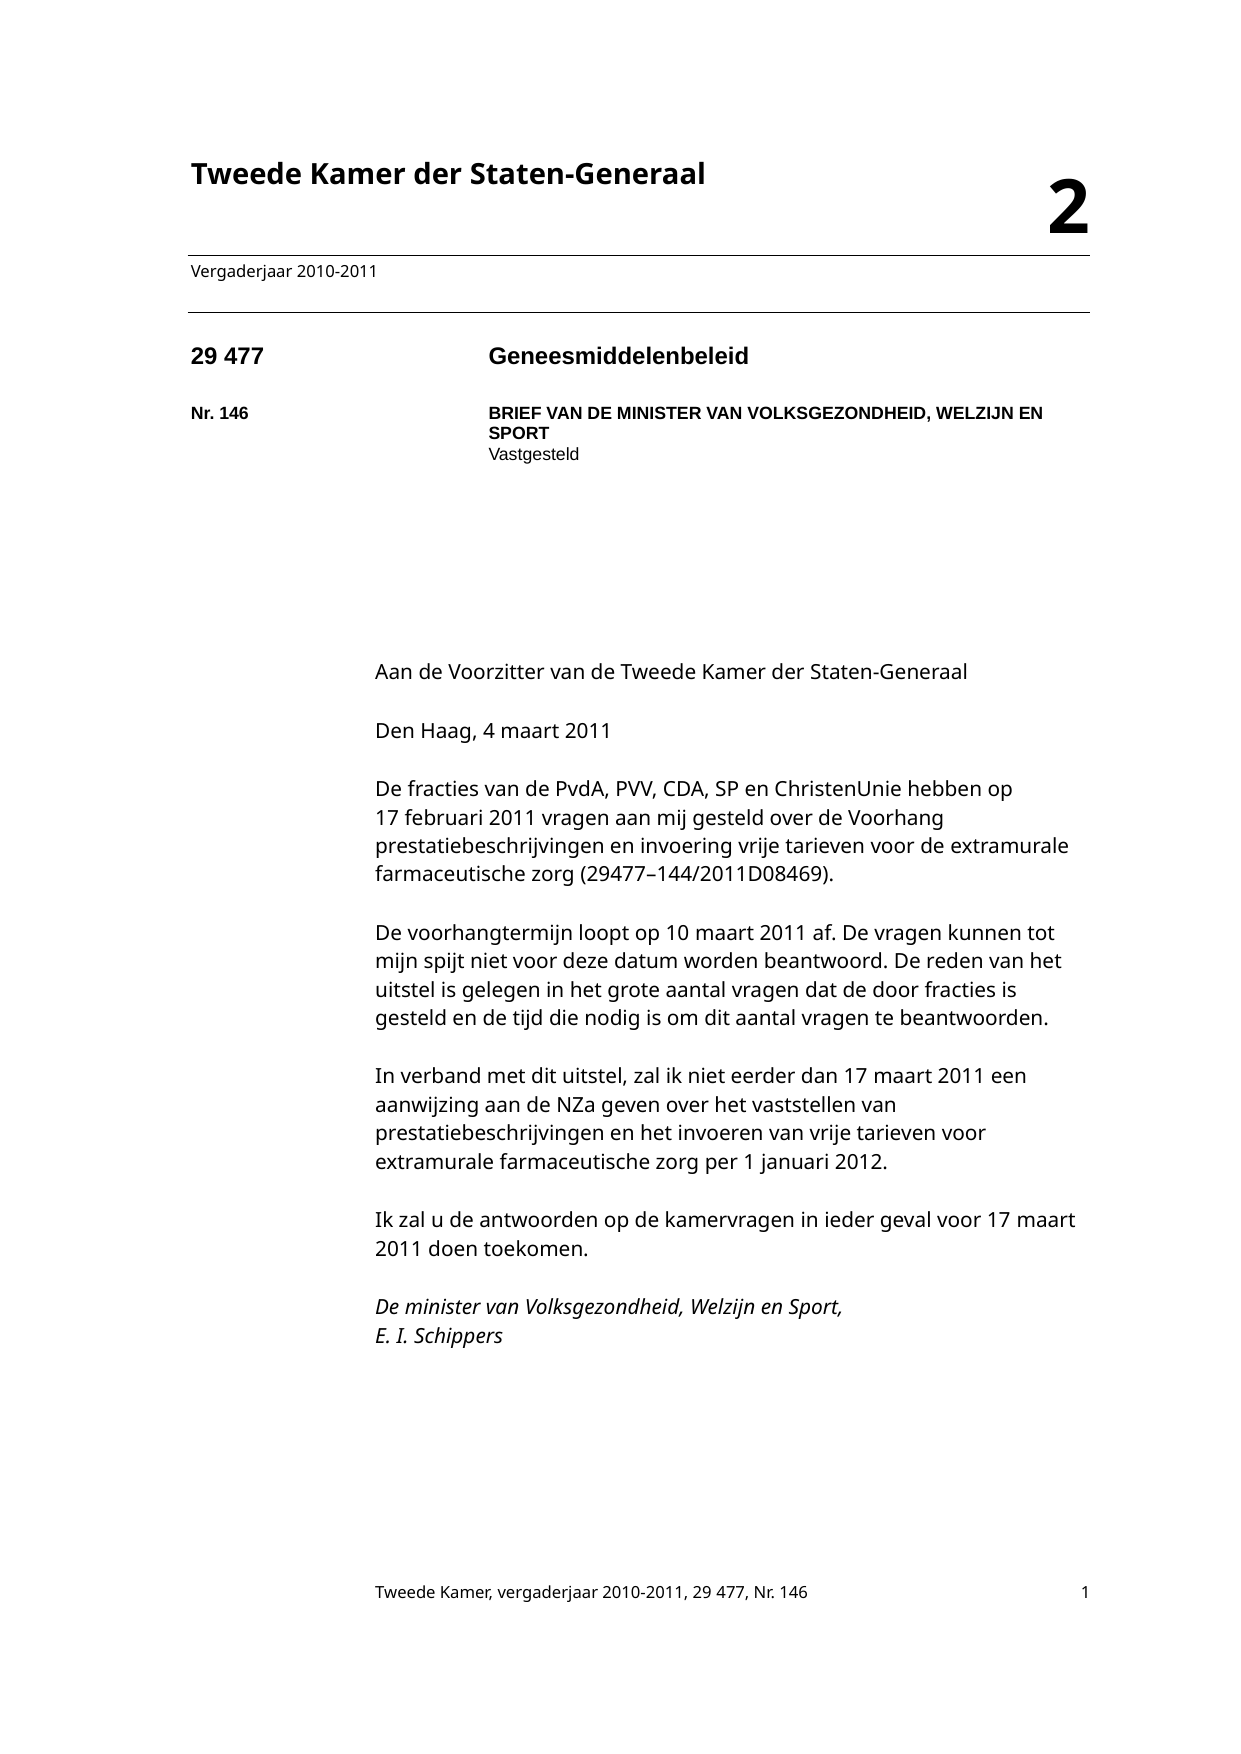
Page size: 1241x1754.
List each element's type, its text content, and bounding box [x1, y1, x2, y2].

table_header Tweede Kamer der Staten-Generaal [188, 150, 909, 255]
table_cell Geneesmiddelenbeleid [485, 339, 1090, 399]
text De minister van Volksgezondheid, Welzijn en Sport, [375, 1292, 1090, 1321]
table_cell [485, 313, 1090, 339]
text De voorhangtermijn loopt op 10 maart 2011 af. De vragen kunnen tot mijn spijt niet voor deze datum worden beantwoord. De reden van het uitstel is gelegen in het grote aantal vragen dat de door fracties is gesteld en de tijd die nodig is om dit aantal vragen te beantwoorden. [375, 918, 1090, 1032]
text Ik zal u de antwoorden op de kamervragen in ieder geval voor 17 maart 2011 doen toekomen. [375, 1205, 1090, 1262]
text De fracties van de PvdA, PVV, CDA, SP en ChristenUnie hebben op 17 februari 2011 vragen aan mij gesteld over de Voorhang prestatiebeschrijvingen en invoering vrije tarieven voor de extramurale farmaceutische zorg (29477–144/2011D08469). [375, 774, 1090, 888]
text Aan de Voorzitter van de Tweede Kamer der Staten-Generaal [375, 657, 1090, 686]
table_header 2 [910, 150, 1090, 255]
table_cell BRIEF VAN DE MINISTER VAN VOLKSGEZONDHEID, WELZIJN EN SPORT Vastgesteld [485, 399, 1090, 539]
table_cell [188, 313, 485, 339]
table_cell Nr. 146 [188, 399, 485, 539]
table_cell 29 477 [188, 339, 485, 399]
table_cell [485, 256, 1090, 312]
text E. I. Schippers [375, 1321, 1090, 1349]
text In verband met dit uitstel, zal ik niet eerder dan 17 maart 2011 een aanwijzing aan de NZa geven over het vaststellen van prestatiebeschrijvingen en het invoeren van vrije tarieven voor extramurale farmaceutische zorg per 1 januari 2012. [375, 1062, 1090, 1175]
text Den Haag, 4 maart 2011 [375, 716, 1090, 744]
table_cell Vergaderjaar 2010-2011 [188, 256, 485, 312]
